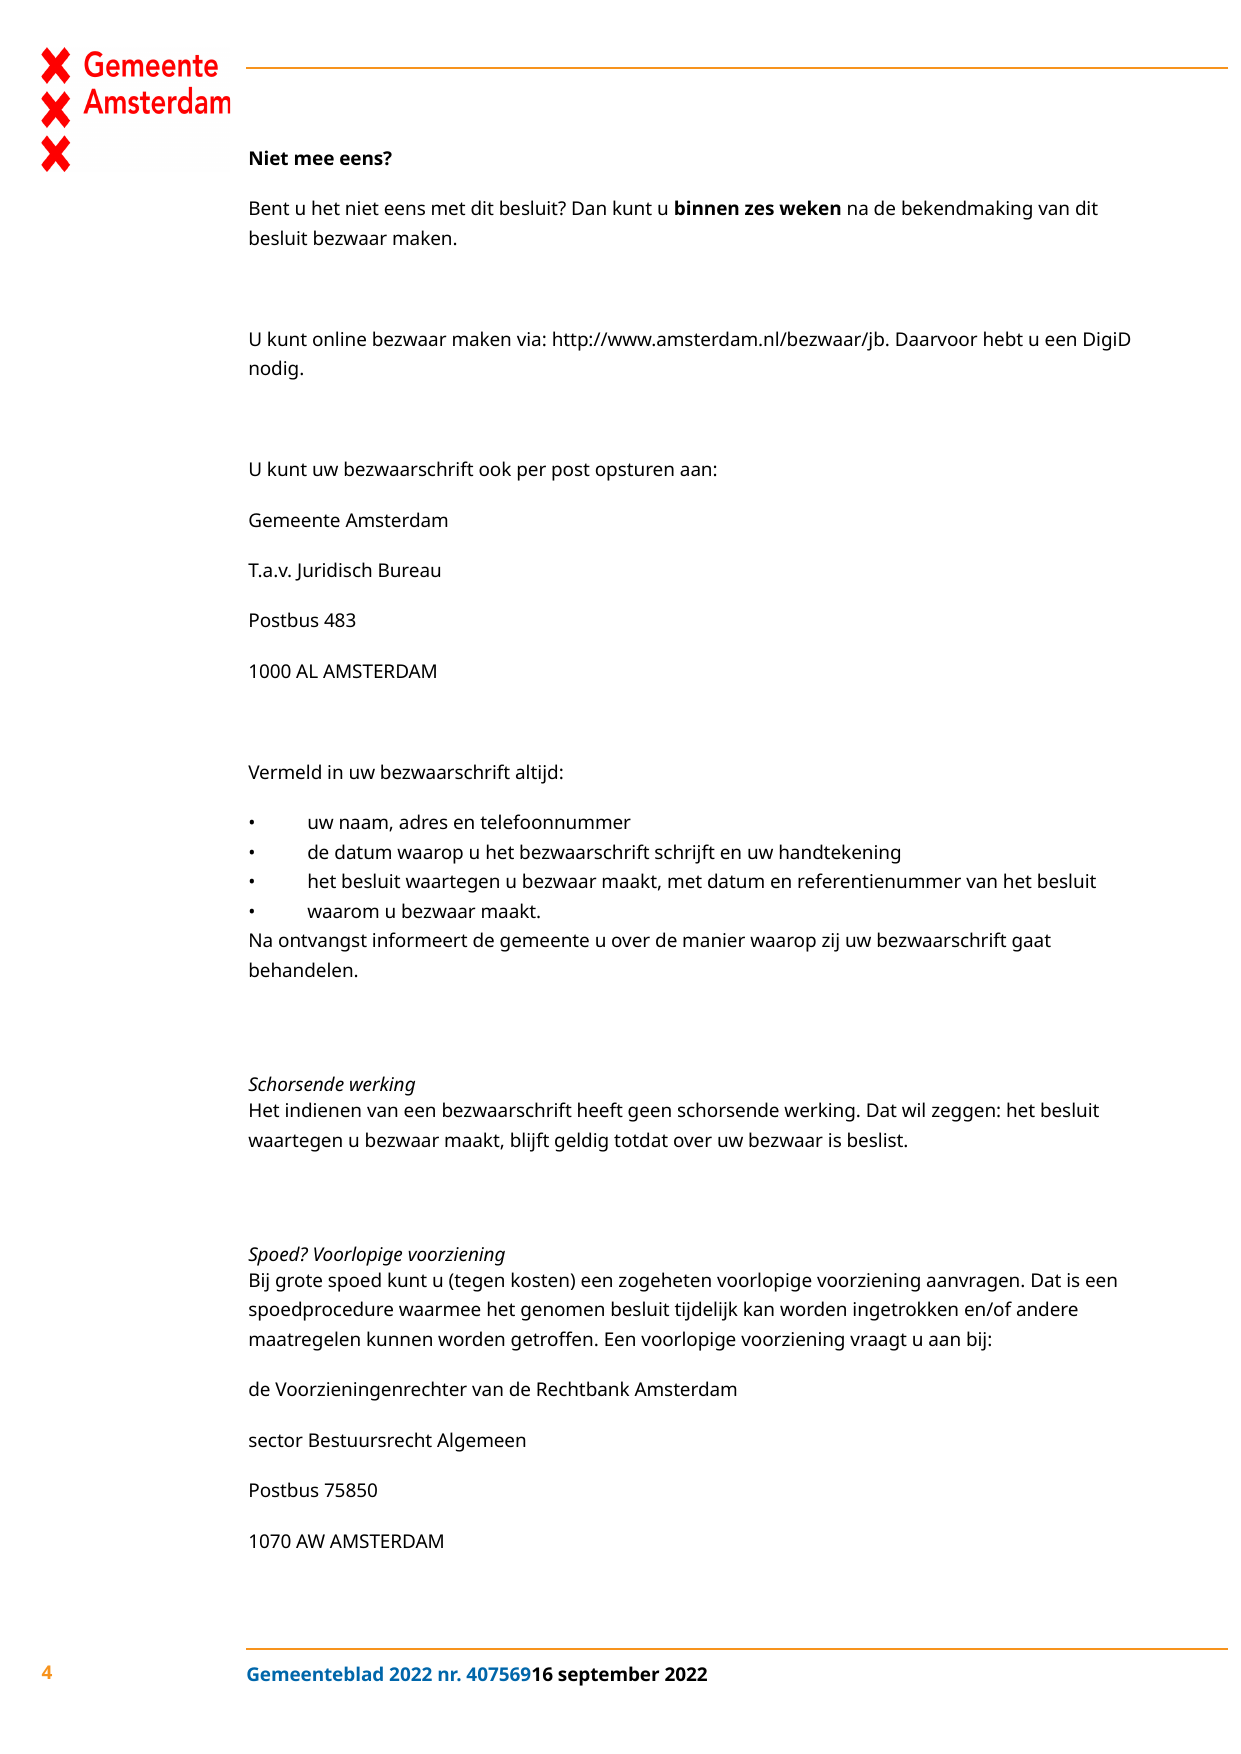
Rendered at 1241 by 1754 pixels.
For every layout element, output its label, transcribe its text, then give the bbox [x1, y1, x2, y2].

text Schorsende werking [248, 1072, 1152, 1097]
list waarom u bezwaar maakt. [248, 898, 1152, 924]
text Na ontvangst informeert de gemeente u over de manier waarop zij uw bezwaarschrift gaat behandelen. [248, 928, 1152, 983]
text Gemeente Amsterdam [248, 507, 1152, 533]
text Spoed? Voorlopige voorziening [248, 1241, 1152, 1267]
text U kunt online bezwaar maken via: http://www.amsterdam.nl/bezwaar/jb. Daarvoor hebt u een DigiD nodig. [248, 326, 1152, 381]
text de Voorzieningenrechter van de Rechtbank Amsterdam [248, 1377, 1152, 1402]
picture [41, 47, 231, 172]
text 1070 AW AMSTERDAM [248, 1528, 1152, 1554]
text Bij grote spoed kunt u (tegen kosten) een zogeheten voorlopige voorziening aanvragen. Dat is een spoedprocedure waarmee het genomen besluit tijdelijk kan worden ingetrokken en/of andere maatregelen kunnen worden getroffen. Een voorlopige voorziening vraagt u aan bij: [248, 1267, 1152, 1352]
text Postbus 75850 [248, 1477, 1152, 1503]
text Bent u het niet eens met dit besluit? Dan kunt u binnen zes weken na de bekendmaking van dit besluit bezwaar maken. [248, 196, 1152, 251]
list het besluit waartegen u bezwaar maakt, met datum en referentienummer van het besluit [248, 868, 1152, 894]
text U kunt uw bezwaarschrift ook per post opsturen aan: [248, 456, 1152, 482]
list uw naam, adres en telefoonnummer [248, 809, 1152, 835]
text Postbus 483 [248, 608, 1152, 633]
list de datum waarop u het bezwaarschrift schrijft en uw handtekening [248, 839, 1152, 865]
text Niet mee eens? [248, 145, 1152, 171]
text Het indienen van een bezwaarschrift heeft geen schorsende werking. Dat wil zeggen: het besluit waartegen u bezwaar maakt, blijft geldig totdat over uw bezwaar is beslist. [248, 1097, 1152, 1153]
text sector Bestuursrecht Algemeen [248, 1427, 1152, 1453]
text T.a.v. Juridisch Bureau [248, 557, 1152, 583]
text 1000 AL AMSTERDAM [248, 658, 1152, 684]
text Vermeld in uw bezwaarschrift altijd: [248, 759, 1152, 785]
